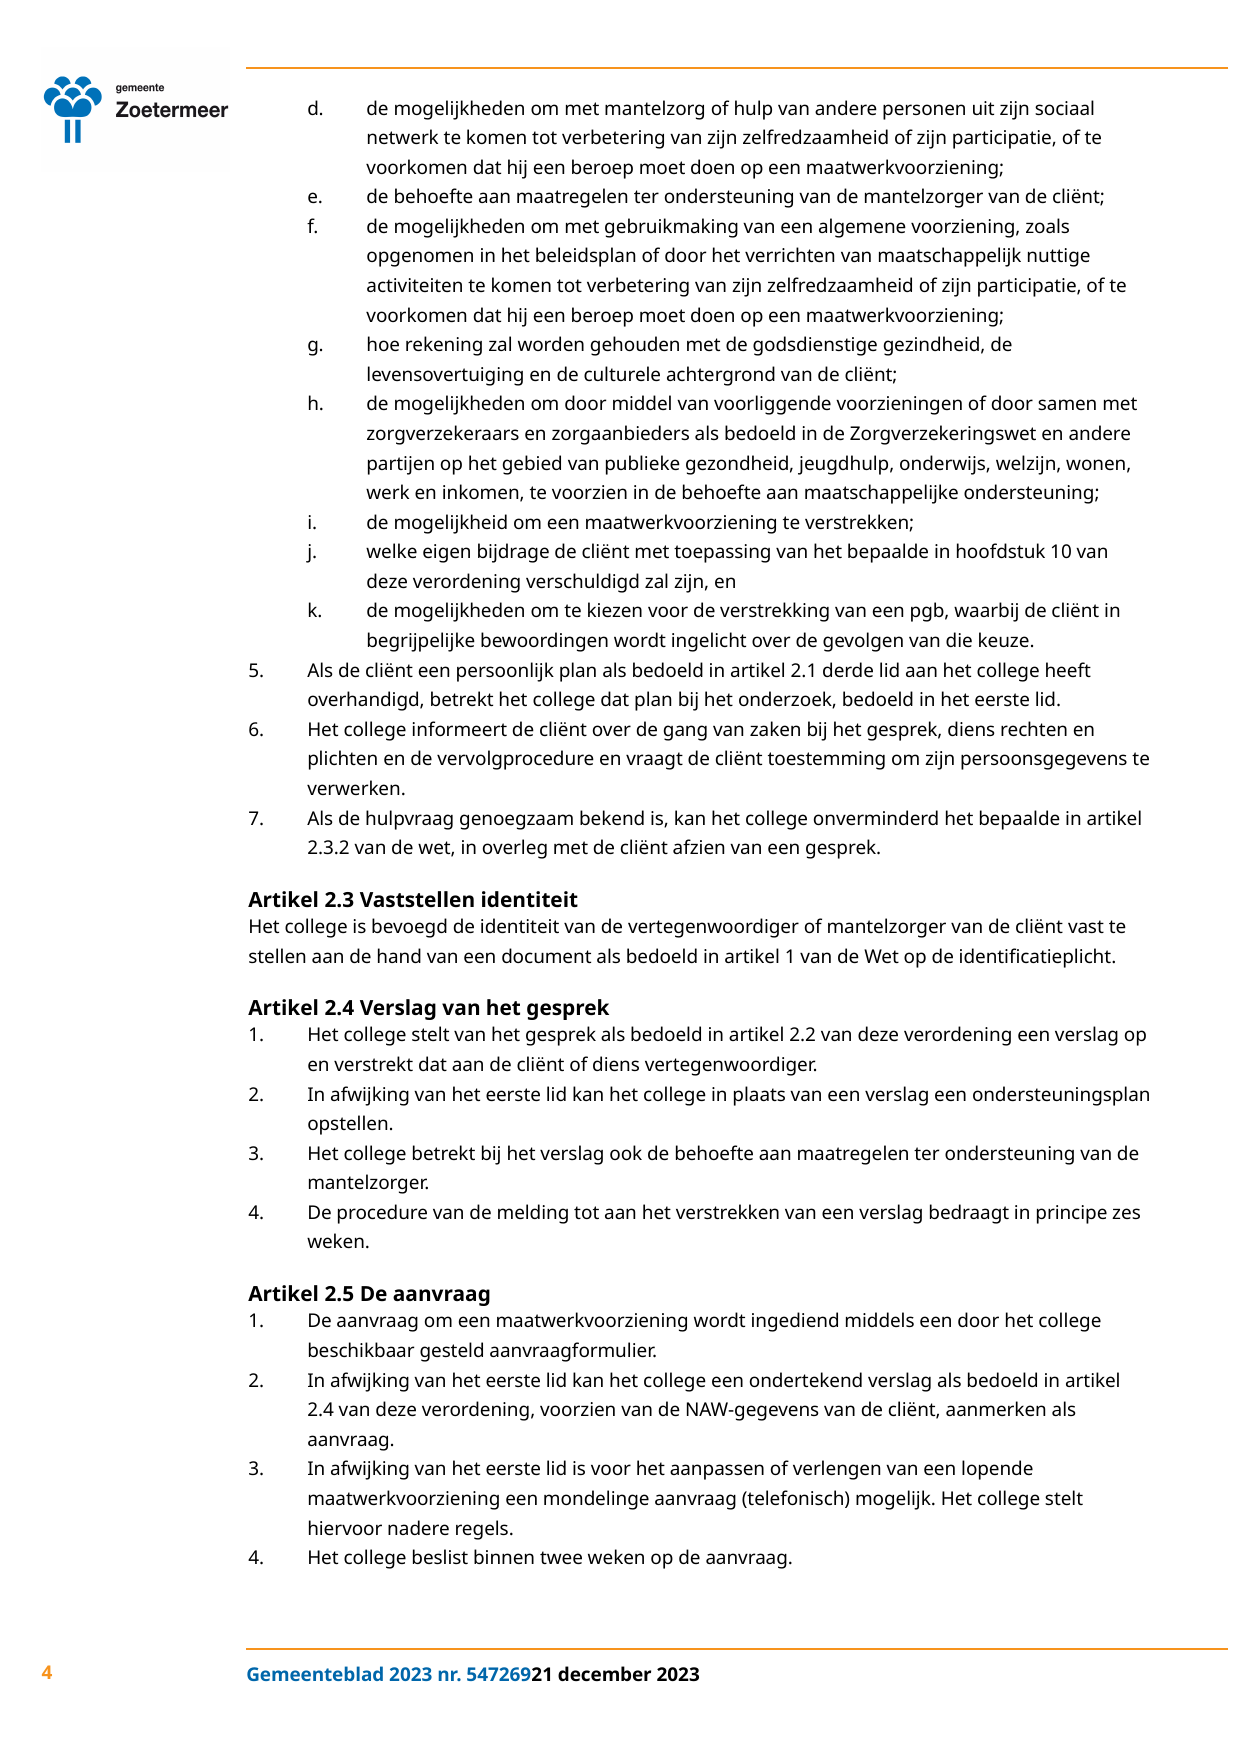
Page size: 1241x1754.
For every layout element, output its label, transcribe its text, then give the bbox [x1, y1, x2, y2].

text Artikel 2.4 Verslag van het gesprek [248, 993, 1152, 1022]
list de mogelijkheden om met gebruikmaking van een algemene voorziening, zoals opgenomen in het beleidsplan of door het verrichten van maatschappelijk nuttige activiteiten te komen tot verbetering van zijn zelfredzaamheid of zijn participatie, of te voorkomen dat hij een beroep moet doen op een maatwerkvoorziening; [307, 213, 1152, 328]
list De procedure van de melding tot aan het verstrekken van een verslag bedraagt in principe zes weken. [248, 1199, 1152, 1254]
list In afwijking van het eerste lid kan het college in plaats van een verslag een ondersteuningsplan opstellen. [248, 1081, 1152, 1136]
list Het college betrekt bij het verslag ook de behoefte aan maatregelen ter ondersteuning van de mantelzorger. [248, 1140, 1152, 1195]
list de mogelijkheden om door middel van voorliggende voorzieningen of door samen met zorgverzekeraars en zorgaanbieders als bedoeld in de Zorgverzekeringswet en andere partijen op het gebied van publieke gezondheid, jeugdhulp, onderwijs, welzijn, wonen, werk en inkomen, te voorzien in de behoefte aan maatschappelijke ondersteuning; [307, 391, 1152, 505]
list In afwijking van het eerste lid kan het college een ondertekend verslag als bedoeld in artikel 2.4 van deze verordening, voorzien van de NAW-gegevens van de cliënt, aanmerken als aanvraag. [248, 1367, 1152, 1452]
text Artikel 2.5 De aanvraag [248, 1279, 1152, 1308]
list De aanvraag om een maatwerkvoorziening wordt ingediend middels een door het college beschikbaar gesteld aanvraagformulier. [248, 1308, 1152, 1363]
list de behoefte aan maatregelen ter ondersteuning van de mantelzorger van de cliënt; [307, 183, 1152, 209]
text Het college is bevoegd de identiteit van de vertegenwoordiger of mantelzorger van de cliënt vast te stellen aan de hand van een document als bedoeld in artikel 1 van de Wet op de identificatieplicht. [248, 913, 1152, 968]
list de mogelijkheden om met mantelzorg of hulp van andere personen uit zijn sociaal netwerk te komen tot verbetering van zijn zelfredzaamheid of zijn participatie, of te voorkomen dat hij een beroep moet doen op een maatwerkvoorziening; [307, 95, 1152, 180]
list Het college stelt van het gesprek als bedoeld in artikel 2.2 van deze verordening een verslag op en verstrekt dat aan de cliënt of diens vertegenwoordiger. [248, 1022, 1152, 1077]
list Als de hulpvraag genoegzaam bekend is, kan het college onverminderd het bepaalde in artikel 2.3.2 van de wet, in overleg met de cliënt afzien van een gesprek. [248, 805, 1152, 860]
list hoe rekening zal worden gehouden met de godsdienstige gezindheid, de levensovertuiging en de culturele achtergrond van de cliënt; [307, 331, 1152, 387]
picture [41, 47, 231, 172]
list Het college informeert de cliënt over de gang van zaken bij het gesprek, diens rechten en plichten en de vervolgprocedure en vraagt de cliënt toestemming om zijn persoonsgegevens te verwerken. [248, 716, 1152, 801]
list de mogelijkheid om een maatwerkvoorziening te verstrekken; [307, 509, 1152, 535]
list In afwijking van het eerste lid is voor het aanpassen of verlengen van een lopende maatwerkvoorziening een mondelinge aanvraag (telefonisch) mogelijk. Het college stelt hiervoor nadere regels. [248, 1456, 1152, 1540]
list Het college beslist binnen twee weken op de aanvraag. [248, 1544, 1152, 1570]
list welke eigen bijdrage de cliënt met toepassing van het bepaalde in hoofdstuk 10 van deze verordening verschuldigd zal zijn, en [307, 538, 1152, 594]
list Als de cliënt een persoonlijk plan als bedoeld in artikel 2.1 derde lid aan het college heeft overhandigd, betrekt het college dat plan bij het onderzoek, bedoeld in het eerste lid. [248, 657, 1152, 712]
text Artikel 2.3 Vaststellen identiteit [248, 885, 1152, 913]
list de mogelijkheden om te kiezen voor de verstrekking van een pgb, waarbij de cliënt in begrijpelijke bewoordingen wordt ingelicht over de gevolgen van die keuze. [307, 598, 1152, 653]
